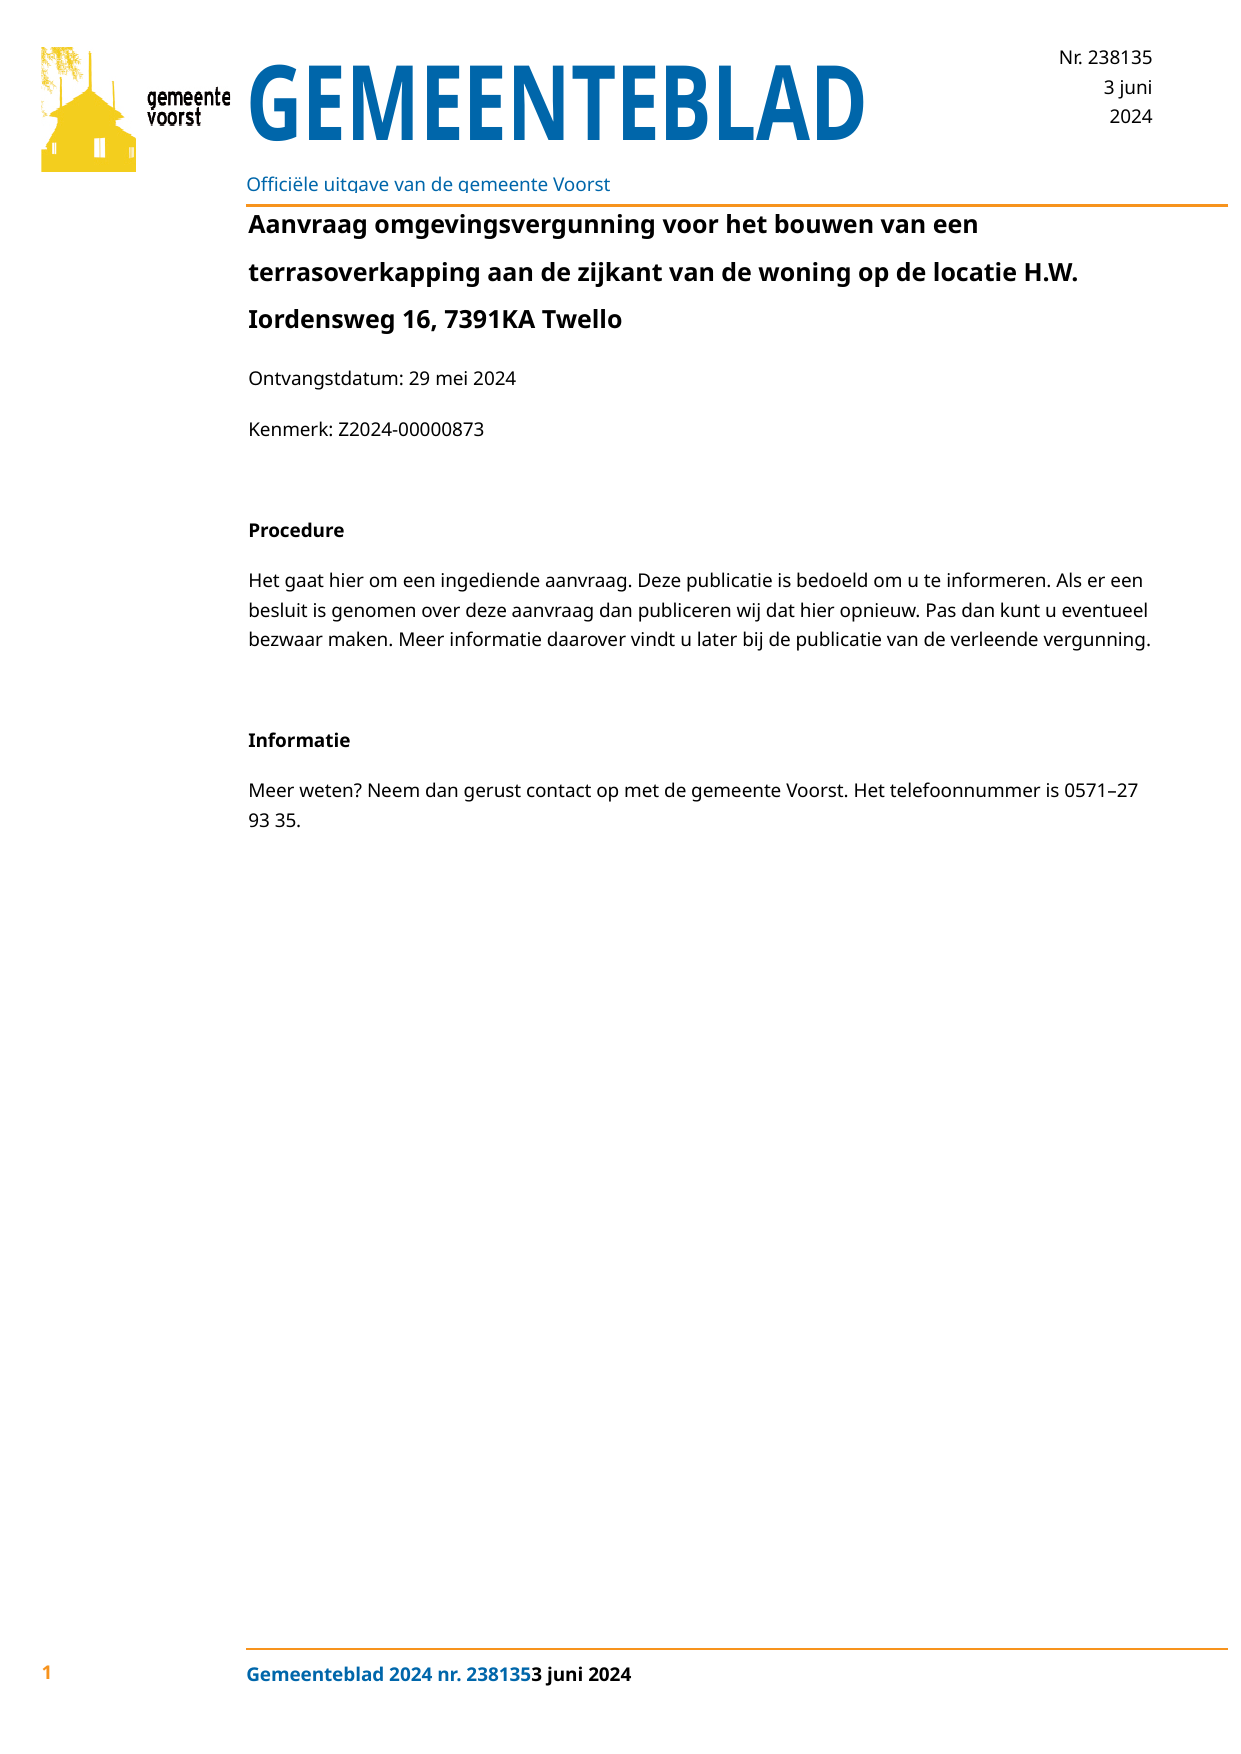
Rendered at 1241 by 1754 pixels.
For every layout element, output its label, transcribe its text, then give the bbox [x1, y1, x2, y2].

text Ontvangstdatum: 29 mei 2024 [248, 366, 1152, 391]
text Meer weten? Neem dan gerust contact op met de gemeente Voorst. Het telefoonnummer is 0571–27 93 35. [248, 778, 1152, 833]
text Het gaat hier om een ingediende aanvraag. Deze publicatie is bedoeld om u te informeren. Als er een besluit is genomen over deze aanvraag dan publiceren wij dat hier opnieuw. Pas dan kunt u eventueel bezwaar maken. Meer informatie daarover vindt u later bij de publicatie van de verleende vergunning. [248, 567, 1152, 652]
text Procedure [248, 517, 1152, 542]
text Kenmerk: Z2024-00000873 [248, 416, 1152, 442]
text Aanvraag omgevingsvergunning voor het bouwen van een terrasoverkapping aan de zijkant van de woning op de locatie H.W. Iordensweg 16, 7391KA Twello [248, 207, 1152, 336]
text Informatie [248, 727, 1152, 753]
picture [41, 47, 231, 172]
